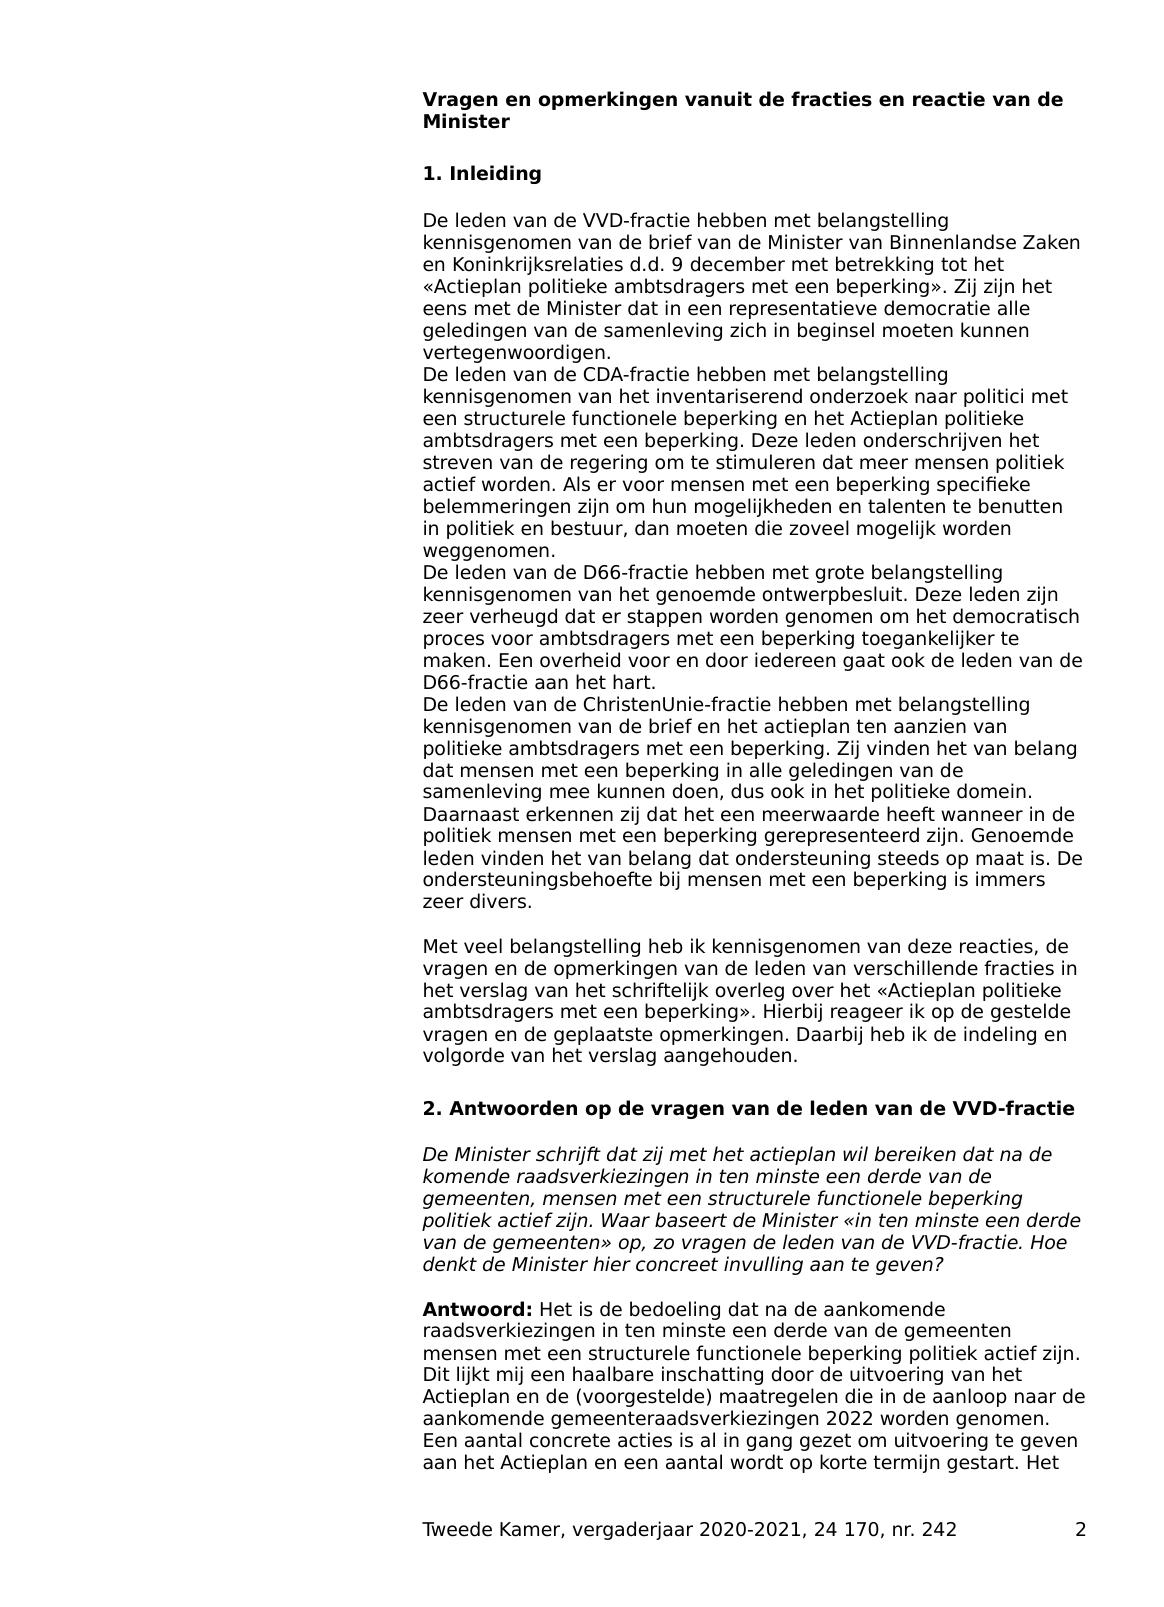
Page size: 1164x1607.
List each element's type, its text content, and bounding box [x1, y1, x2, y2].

text Antwoord: Het is de bedoeling dat na de aankomende raadsverkiezingen in ten minste een derde van de gemeenten mensen met een structurele functionele beperking politiek actief zijn. Dit lijkt mij een haalbare inschatting door de uitvoering van het Actieplan en de (voorgestelde) maatregelen die in de aanloop naar de aankomende gemeenteraadsverkiezingen 2022 worden genomen. Een aantal concrete acties is al in gang gezet om uitvoering te geven aan het Actieplan en een aantal wordt op korte termijn gestart. Het [422, 1298, 1087, 1474]
text De leden van de VVD-fractie hebben met belangstelling kennisgenomen van de brief van de Minister van Binnenlandse Zaken en Koninkrijksrelaties d.d. 9 december met betrekking tot het «Actieplan politieke ambtsdragers met een beperking». Zij zijn het eens met de Minister dat in een representatieve democratie alle geledingen van de samenleving zich in beginsel moeten kunnen vertegenwoordigen. [422, 210, 1087, 364]
text Met veel belangstelling heb ik kennisgenomen van deze reacties, de vragen en de opmerkingen van de leden van verschillende fracties in het verslag van het schriftelijk overleg over het «Actieplan politieke ambtsdragers met een beperking». Hierbij reageer ik op de gestelde vragen en de geplaatste opmerkingen. Daarbij heb ik de indeling en volgorde van het verslag aangehouden. [422, 936, 1087, 1067]
text De leden van de ChristenUnie-fractie hebben met belangstelling kennisgenomen van de brief en het actieplan ten aanzien van politieke ambtsdragers met een beperking. Zij vinden het van belang dat mensen met een beperking in alle geledingen van de samenleving mee kunnen doen, dus ook in het politieke domein. Daarnaast erkennen zij dat het een meerwaarde heeft wanneer in de politiek mensen met een beperking gerepresenteerd zijn. Genoemde leden vinden het van belang dat ondersteuning steeds op maat is. De ondersteuningsbehoefte bij mensen met een beperking is immers zeer divers. [422, 693, 1087, 913]
text De Minister schrijft dat zij met het actieplan wil bereiken dat na de komende raadsverkiezingen in ten minste een derde van de gemeenten, mensen met een structurele functionele beperking politiek actief zijn. Waar baseert de Minister «in ten minste een derde van de gemeenten» op, zo vragen de leden van de VVD-fractie. Hoe denkt de Minister hier concreet invulling aan te geven? [422, 1144, 1087, 1276]
text De leden van de D66-fractie hebben met grote belangstelling kennisgenomen van het genoemde ontwerpbesluit. Deze leden zijn zeer verheugd dat er stappen worden genomen om het democratisch proces voor ambtsdragers met een beperking toegankelijker te maken. Een overheid voor en door iedereen gaat ook de leden van de D66-fractie aan het hart. [422, 562, 1087, 693]
subtitle 2. Antwoorden op de vragen van de leden van de VVD-fractie [422, 1097, 1087, 1119]
subtitle Vragen en opmerkingen vanuit de fracties en reactie van de Minister [422, 89, 1087, 133]
subtitle 1. Inleiding [422, 163, 1087, 185]
text De leden van de CDA-fractie hebben met belangstelling kennisgenomen van het inventariserend onderzoek naar politici met een structurele functionele beperking en het Actieplan politieke ambtsdragers met een beperking. Deze leden onderschrijven het streven van de regering om te stimuleren dat meer mensen politiek actief worden. Als er voor mensen met een beperking specifieke belemmeringen zijn om hun mogelijkheden en talenten te benutten in politiek en bestuur, dan moeten die zoveel mogelijk worden weggenomen. [422, 364, 1087, 562]
